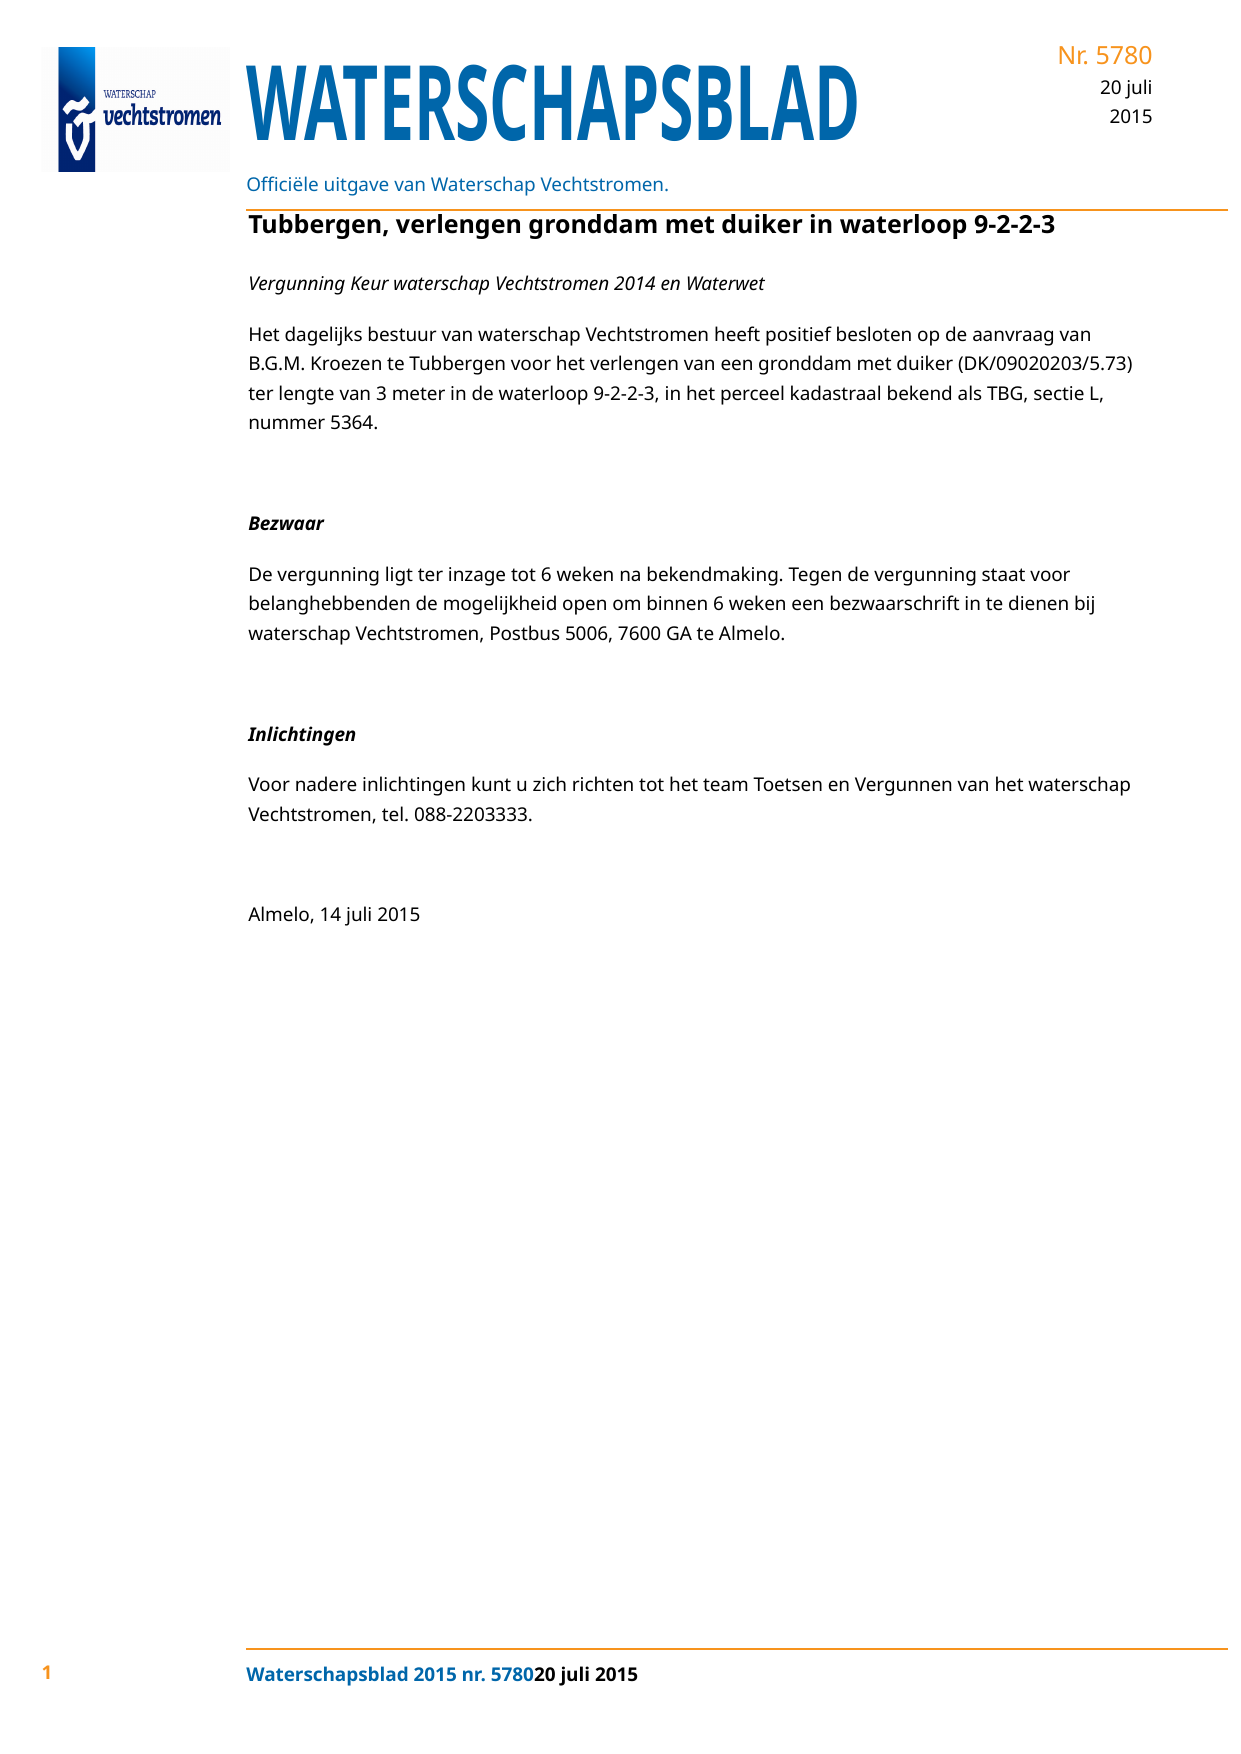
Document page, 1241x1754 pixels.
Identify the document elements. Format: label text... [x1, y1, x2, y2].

picture [41, 47, 231, 172]
text Tubbergen, verlengen gronddam met duiker in waterloop 9-2-2-3 [248, 211, 1152, 241]
text Almelo, 14 juli 2015 [248, 902, 1152, 927]
text Inlichtingen [248, 721, 1152, 746]
text Voor nadere inlichtingen kunt u zich richten tot het team Toetsen en Vergunnen van het waterschap Vechtstromen, tel. 088-2203333. [248, 771, 1152, 826]
text Bezwaar [248, 510, 1152, 536]
text Vergunning Keur waterschap Vechtstromen 2014 en Waterwet [248, 270, 1152, 296]
text De vergunning ligt ter inzage tot 6 weken na bekendmaking. Tegen de vergunning staat voor belanghebbenden de mogelijkheid open om binnen 6 weken een bezwaarschrift in te dienen bij waterschap Vechtstromen, Postbus 5006, 7600 GA te Almelo. [248, 561, 1152, 646]
text Het dagelijks bestuur van waterschap Vechtstromen heeft positief besloten op de aanvraag van B.G.M. Kroezen te Tubbergen voor het verlengen van een gronddam met duiker (DK/09020203/5.73) ter lengte van 3 meter in de waterloop 9-2-2-3, in het perceel kadastraal bekend als TBG, sectie L, nummer 5364. [248, 321, 1152, 435]
